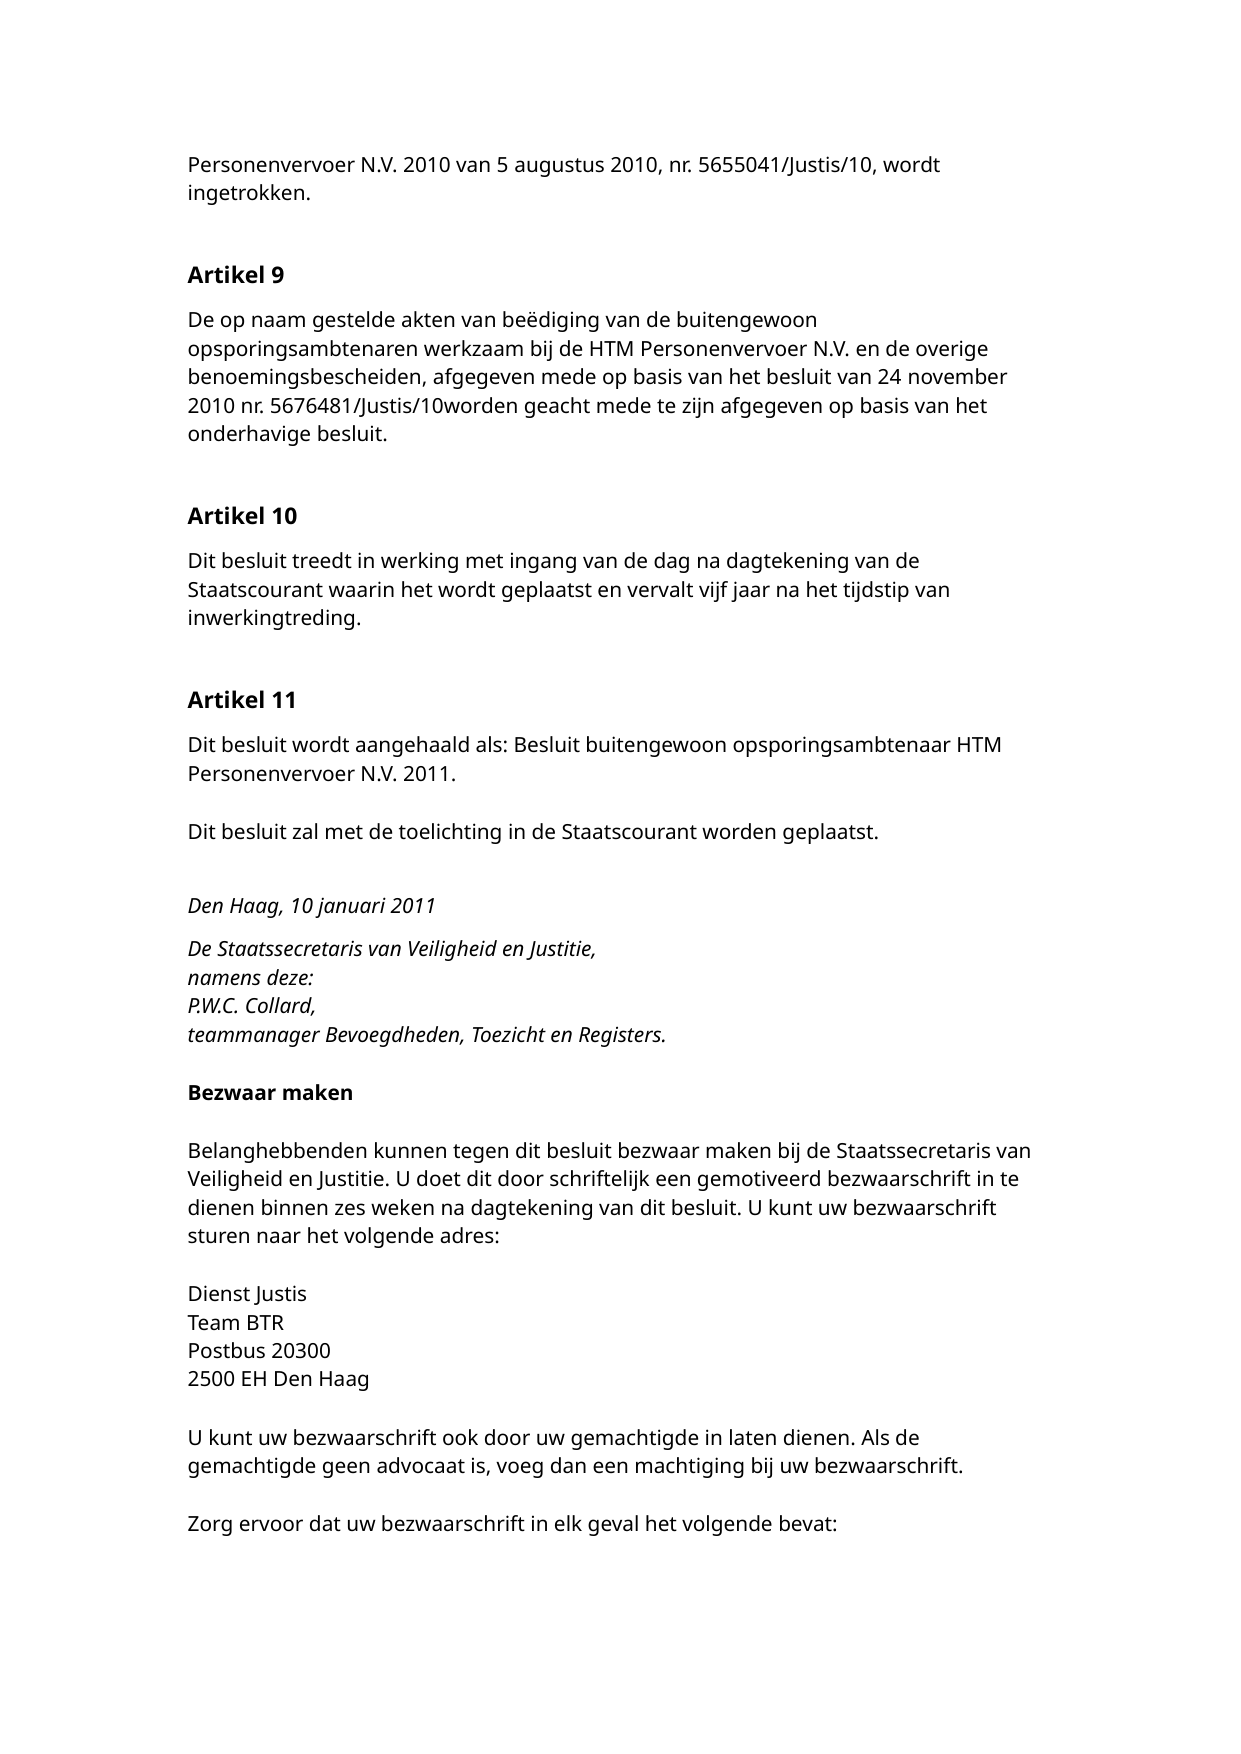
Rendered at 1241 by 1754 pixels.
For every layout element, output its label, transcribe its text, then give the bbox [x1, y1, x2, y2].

text U kunt uw bezwaarschrift ook door uw gemachtigde in laten dienen. Als de gemachtigde geen advocaat is, voeg dan een machtiging bij uw bezwaarschrift. [187, 1423, 1053, 1480]
text Belanghebbenden kunnen tegen dit besluit bezwaar maken bij de Staatssecretaris van Veiligheid en Justitie. U doet dit door schriftelijk een gemotiveerd bezwaarschrift in te dienen binnen zes weken na dagtekening van dit besluit. U kunt uw bezwaarschrift sturen naar het volgende adres: [187, 1136, 1053, 1250]
text teammanager Bevoegdheden, Toezicht en Registers. [187, 1020, 1053, 1048]
text Personenvervoer N.V. 2010 van 5 augustus 2010, nr. 5655041/Justis/10, wordt ingetrokken. [187, 150, 1053, 207]
text Team BTR [187, 1308, 1053, 1336]
text Dit besluit wordt aangehaald als: Besluit buitengewoon opsporingsambtenaar HTM Personenvervoer N.V. 2011. [187, 731, 1053, 787]
text Dit besluit zal met de toelichting in de Staatscourant worden geplaatst. [187, 817, 1053, 846]
text Zorg ervoor dat uw bezwaarschrift in elk geval het volgende bevat: [187, 1509, 1053, 1538]
text Dit besluit treedt in werking met ingang van de dag na dagtekening van de Staatscourant waarin het wordt geplaatst en vervalt vijf jaar na het tijdstip van inwerkingtreding. [187, 547, 1053, 632]
text Den Haag, 10 januari 2011 [187, 891, 1053, 919]
text De op naam gestelde akten van beëdiging van de buitengewoon opsporingsambtenaren werkzaam bij de HTM Personenvervoer N.V. en de overige benoemingsbescheiden, afgegeven mede op basis van het besluit van 24 november 2010 nr. 5676481/Justis/10worden geacht mede te zijn afgegeven op basis van het onderhavige besluit. [187, 306, 1053, 448]
subtitle Artikel 10 [187, 500, 1053, 532]
text 2500 EH Den Haag [187, 1364, 1053, 1393]
text Dienst Justis [187, 1279, 1053, 1308]
text namens deze: [187, 963, 1053, 991]
subtitle Artikel 11 [187, 684, 1053, 716]
text Postbus 20300 [187, 1336, 1053, 1364]
text Bezwaar maken [187, 1078, 1053, 1107]
text De Staatssecretaris van Veiligheid en Justitie, [187, 934, 1053, 963]
text P.W.C. Collard, [187, 991, 1053, 1020]
subtitle Artikel 9 [187, 259, 1053, 291]
